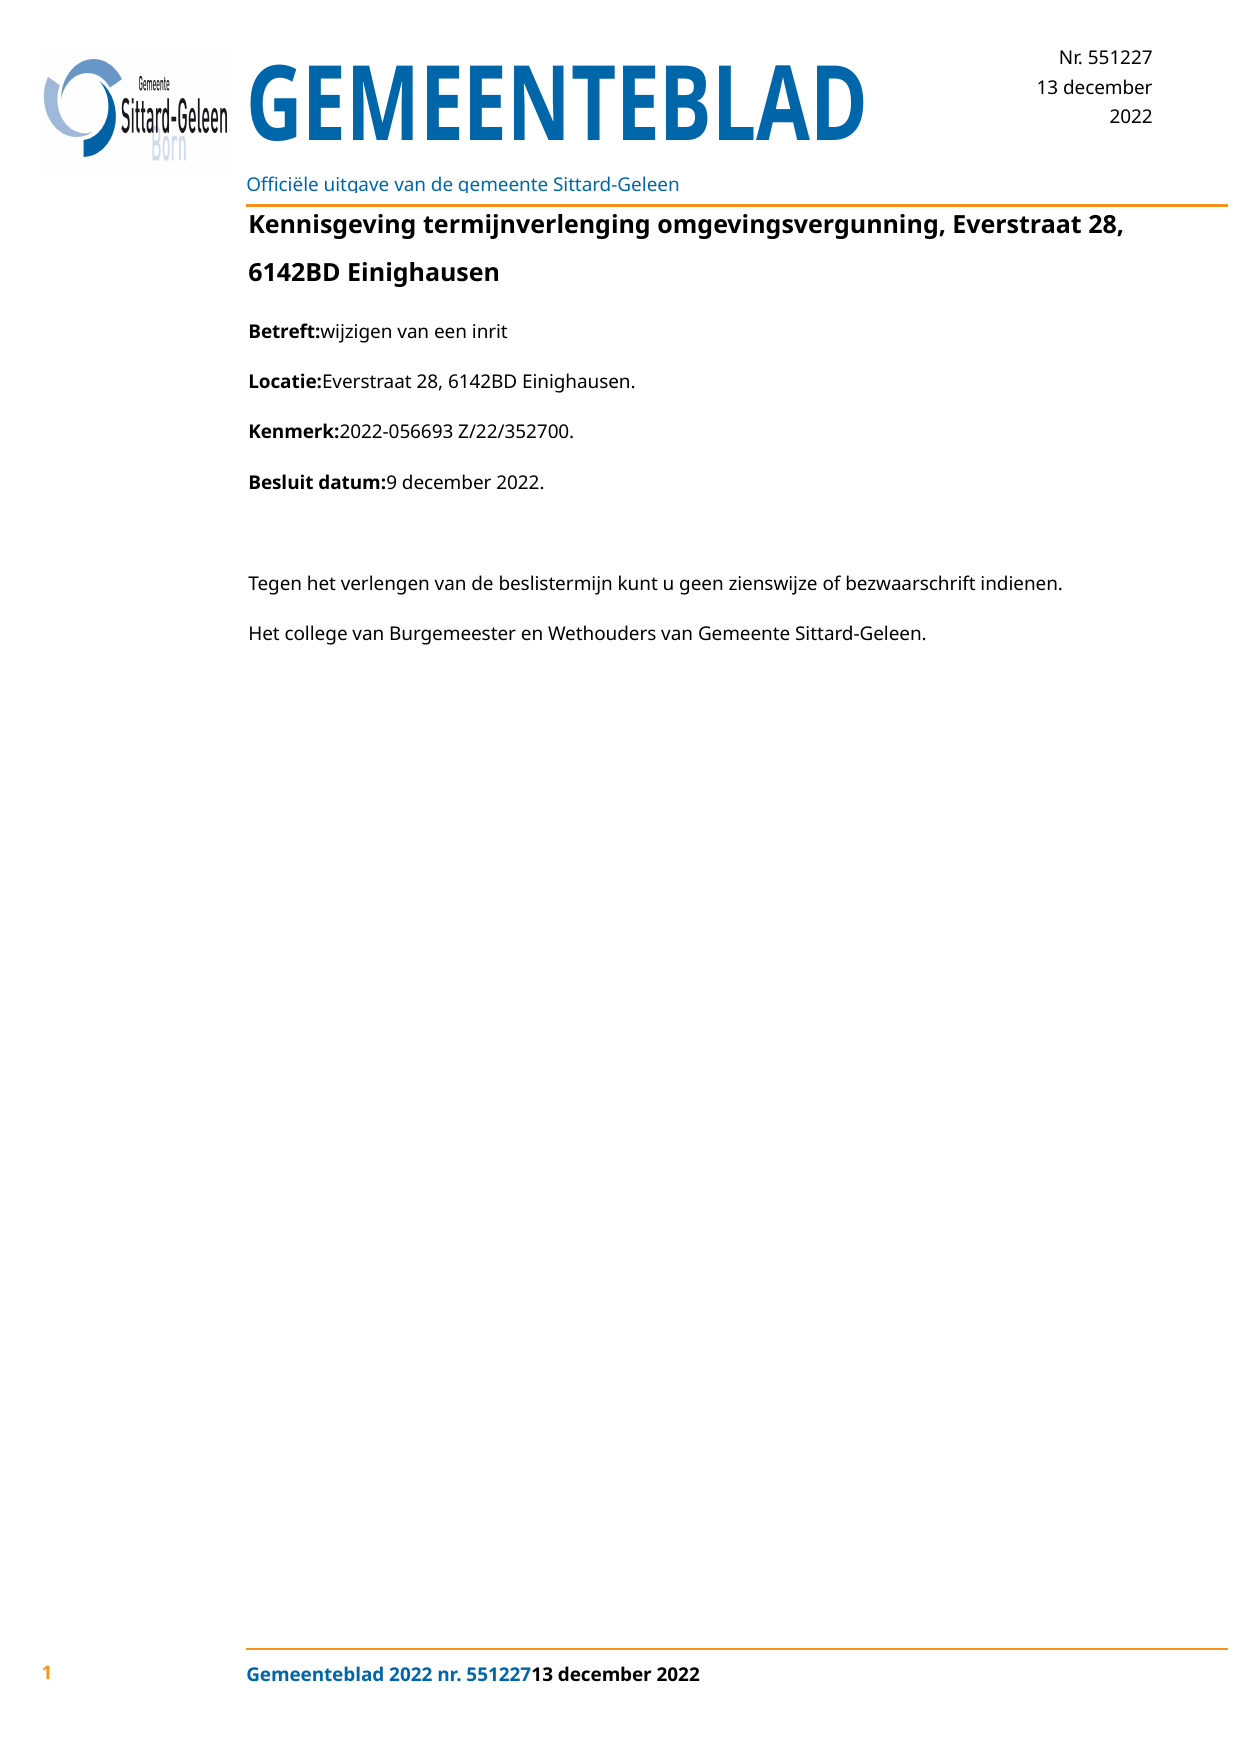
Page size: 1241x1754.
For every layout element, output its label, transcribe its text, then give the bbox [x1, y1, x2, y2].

picture [41, 47, 231, 172]
text Kenmerk:2022-056693 Z/22/352700. [248, 419, 1152, 444]
text Besluit datum:9 december 2022. [248, 469, 1152, 495]
text Kennisgeving termijnverlenging omgevingsvergunning, Everstraat 28, 6142BD Einighausen [248, 207, 1152, 288]
text Locatie:Everstraat 28, 6142BD Einighausen. [248, 368, 1152, 394]
text Betreft:wijzigen van een inrit [248, 318, 1152, 344]
text Het college van Burgemeester en Wethouders van Gemeente Sittard-Geleen. [248, 620, 1152, 646]
text Tegen het verlengen van de beslistermijn kunt u geen zienswijze of bezwaarschrift indienen. [248, 570, 1152, 596]
